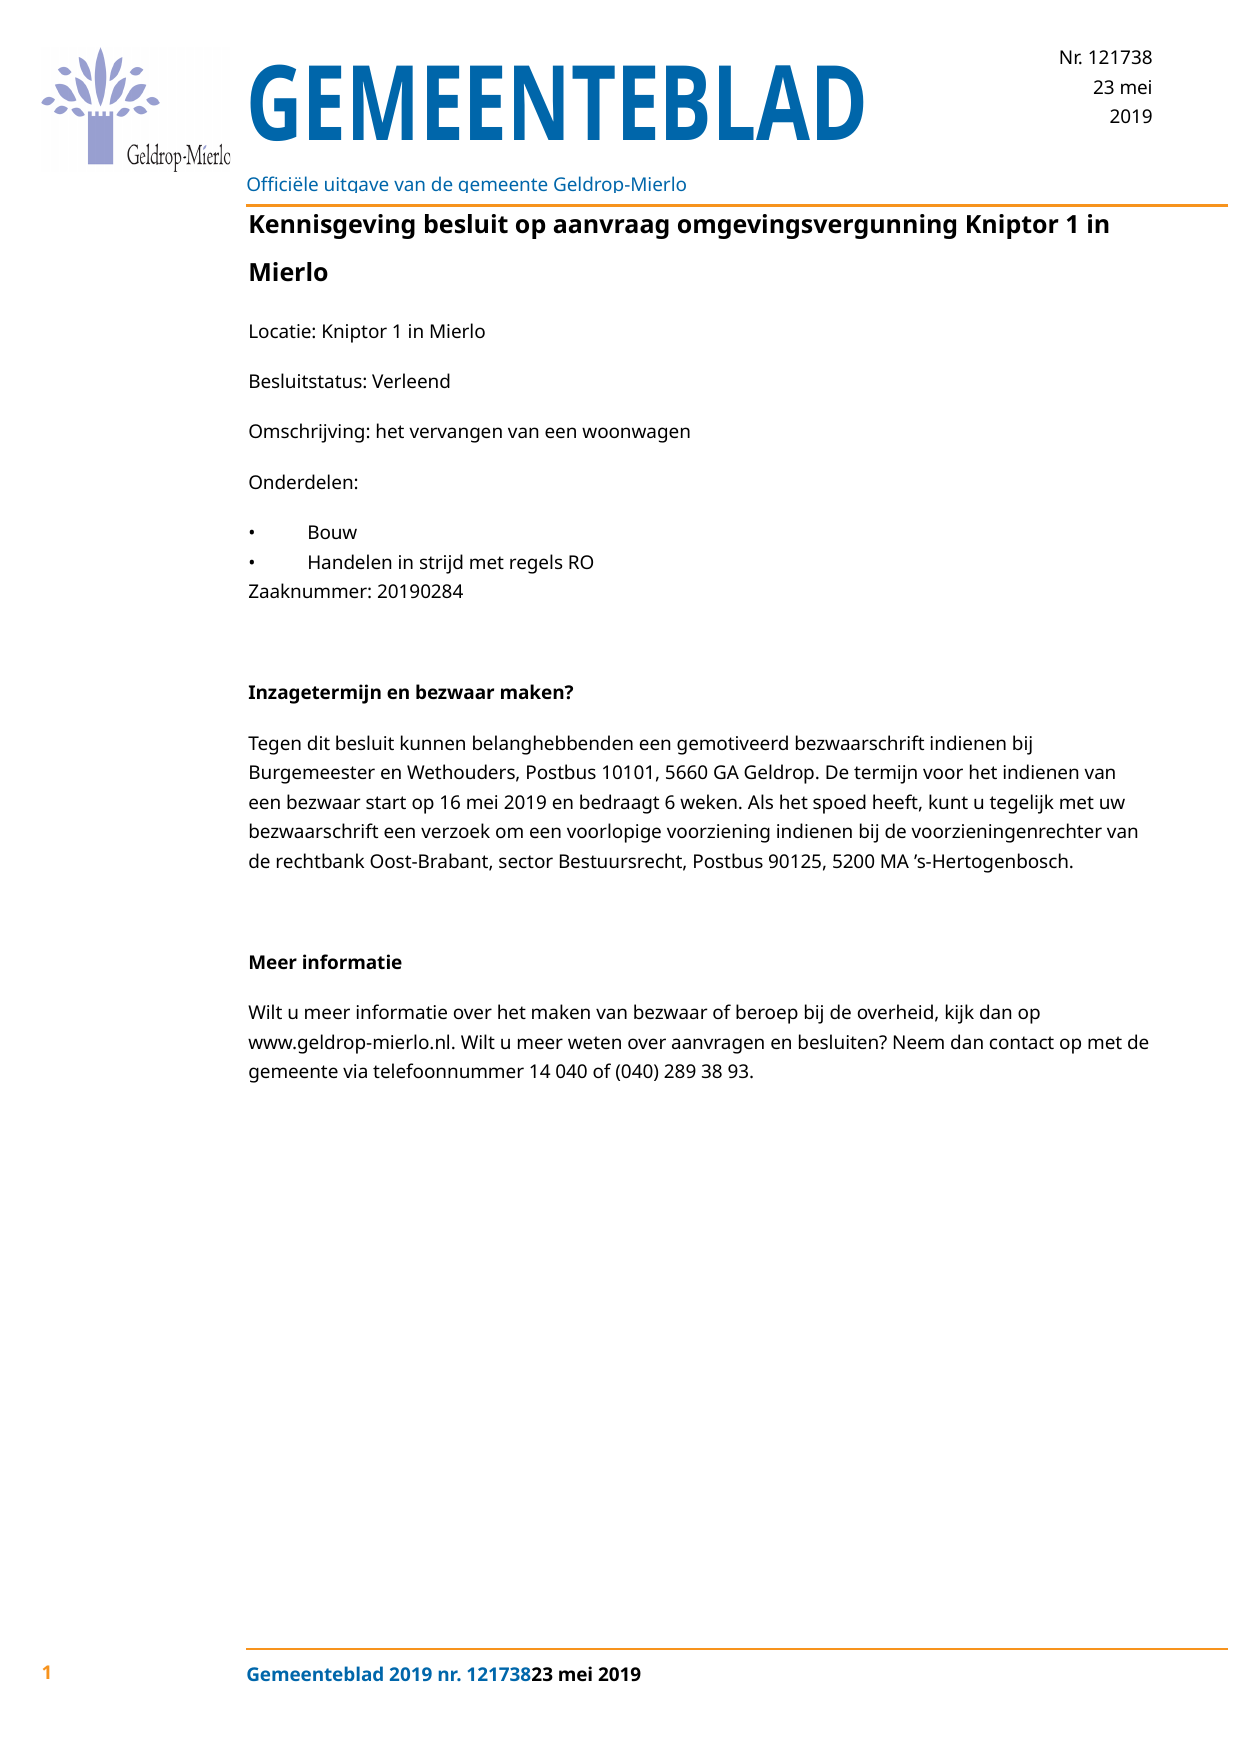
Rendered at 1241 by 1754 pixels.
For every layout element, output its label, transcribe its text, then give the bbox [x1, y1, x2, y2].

list Bouw [248, 519, 1152, 545]
text Meer informatie [248, 949, 1152, 975]
text Omschrijving: het vervangen van een woonwagen [248, 419, 1152, 444]
text Wilt u meer informatie over het maken van bezwaar of beroep bij de overheid, kijk dan op www.geldrop-mierlo.nl. Wilt u meer weten over aanvragen en besluiten? Neem dan contact op met de gemeente via telefoonnummer 14 040 of (040) 289 38 93. [248, 999, 1152, 1084]
picture [41, 47, 231, 172]
text Kennisgeving besluit op aanvraag omgevingsvergunning Kniptor 1 in Mierlo [248, 207, 1152, 288]
text Tegen dit besluit kunnen belanghebbenden een gemotiveerd bezwaarschrift indienen bij Burgemeester en Wethouders, Postbus 10101, 5660 GA Geldrop. De termijn voor het indienen van een bezwaar start op 16 mei 2019 en bedraagt 6 weken. Als het spoed heeft, kunt u tegelijk met uw bezwaarschrift een verzoek om een voorlopige voorziening indienen bij de voorzieningenrechter van de rechtbank Oost-Brabant, sector Bestuursrecht, Postbus 90125, 5200 MA ’s-Hertogenbosch. [248, 730, 1152, 874]
text Besluitstatus: Verleend [248, 368, 1152, 394]
list Handelen in strijd met regels RO [248, 549, 1152, 575]
text Zaaknummer: 20190284 [248, 579, 1152, 604]
text Inzagetermijn en bezwaar maken? [248, 679, 1152, 705]
text Locatie: Kniptor 1 in Mierlo [248, 318, 1152, 344]
text Onderdelen: [248, 469, 1152, 495]
